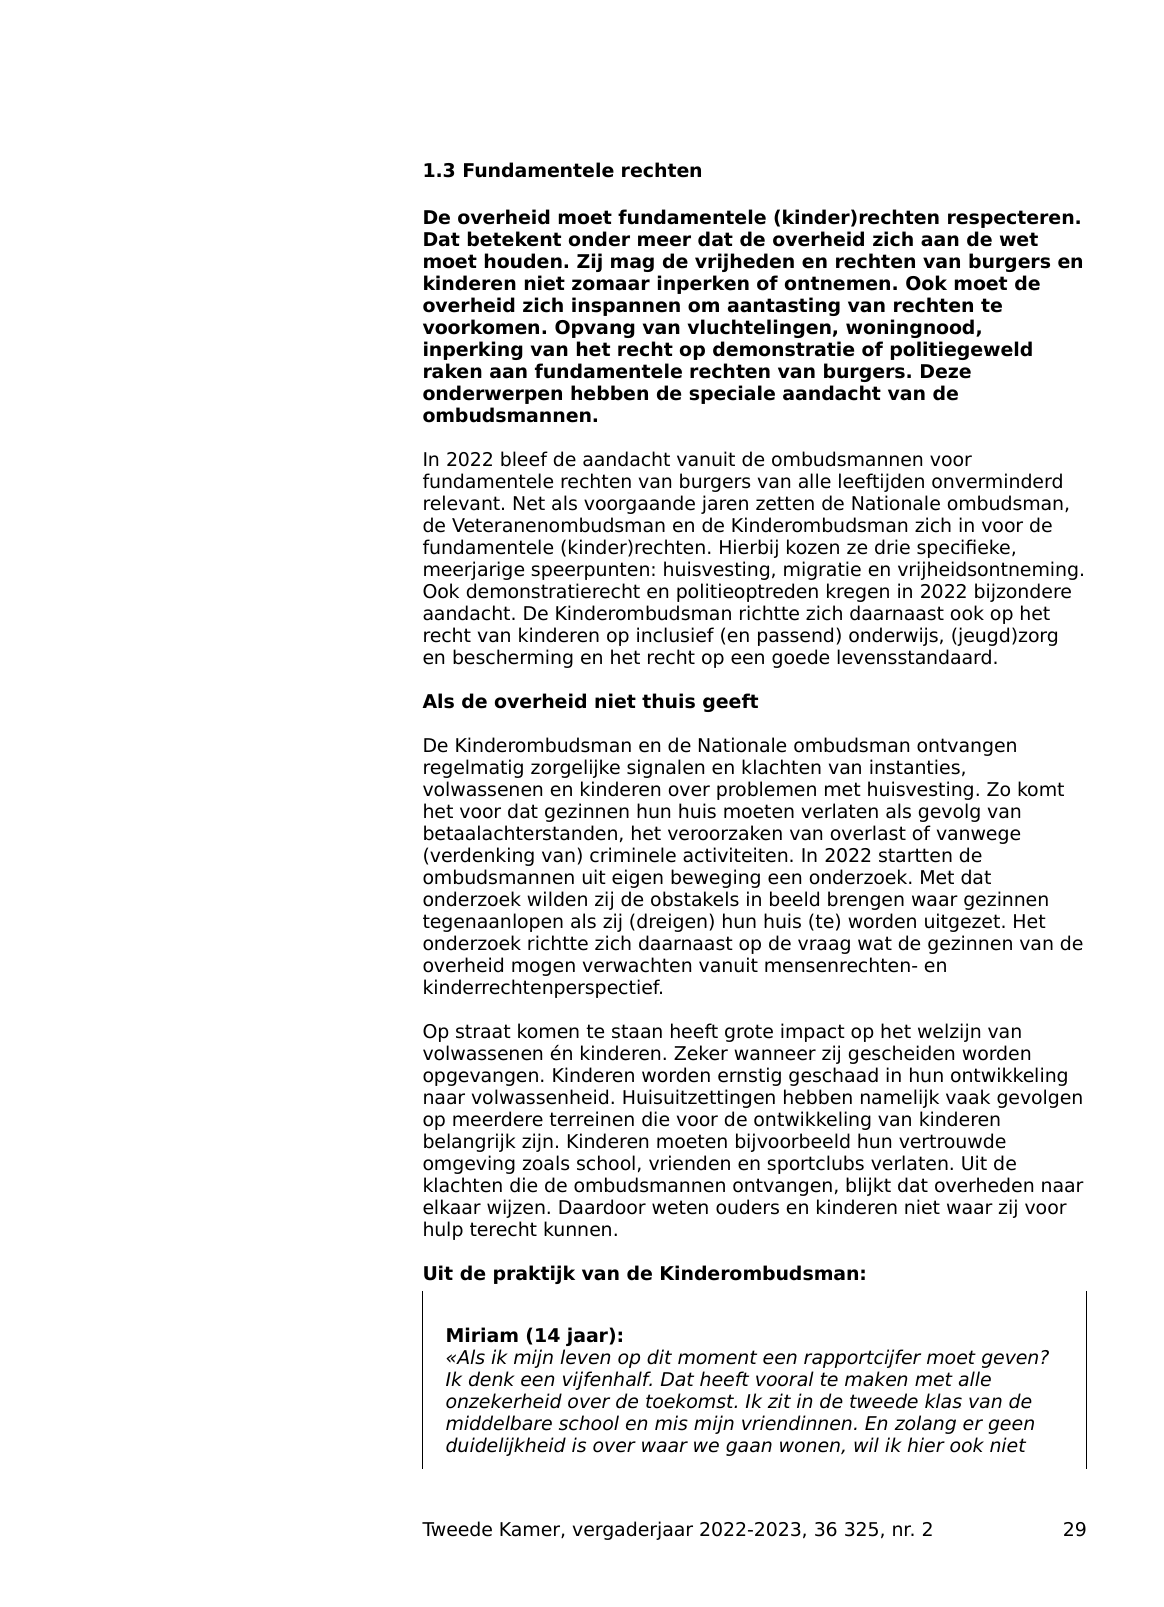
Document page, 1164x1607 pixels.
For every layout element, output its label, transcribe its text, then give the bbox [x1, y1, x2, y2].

table_header Miriam (14 jaar): «Als ik mijn leven op dit moment een rapportcijfer moet geven? Ik denk een vijfenhalf. Dat heeft vooral te maken met alle onzekerheid over de toekomst. Ik zit in de tweede klas van de middelbare school en mis mijn vriendinnen. En zolang er geen duidelijkheid is over waar we gaan wonen, wil ik hier ook niet [423, 1291, 1086, 1468]
subtitle Uit de praktijk van de Kinderombudsman: [422, 1263, 1087, 1285]
subtitle Als de overheid niet thuis geeft [422, 691, 1087, 713]
text De Kinderombudsman en de Nationale ombudsman ontvangen regelmatig zorgelijke signalen en klachten van instanties, volwassenen en kinderen over problemen met huisvesting. Zo komt het voor dat gezinnen hun huis moeten verlaten als gevolg van betaalachterstanden, het veroorzaken van overlast of vanwege (verdenking van) criminele activiteiten. In 2022 startten de ombudsmannen uit eigen beweging een onderzoek. Met dat onderzoek wilden zij de obstakels in beeld brengen waar gezinnen tegenaanlopen als zij (dreigen) hun huis (te) worden uitgezet. Het onderzoek richtte zich daarnaast op de vraag wat de gezinnen van de overheid mogen verwachten vanuit mensenrechten- en kinderrechtenperspectief. [422, 735, 1087, 999]
text In 2022 bleef de aandacht vanuit de ombudsmannen voor fundamentele rechten van burgers van alle leeftijden onverminderd relevant. Net als voorgaande jaren zetten de Nationale ombudsman, de Veteranenombudsman en de Kinderombudsman zich in voor de fundamentele (kinder)rechten. Hierbij kozen ze drie specifieke, meerjarige speerpunten: huisvesting, migratie en vrijheidsontneming. Ook demonstratierecht en politieoptreden kregen in 2022 bijzondere aandacht. De Kinderombudsman richtte zich daarnaast ook op het recht van kinderen op inclusief (en passend) onderwijs, (jeugd)zorg en bescherming en het recht op een goede levensstandaard. [422, 449, 1087, 669]
text Op straat komen te staan heeft grote impact op het welzijn van volwassenen én kinderen. Zeker wanneer zij gescheiden worden opgevangen. Kinderen worden ernstig geschaad in hun ontwikkeling naar volwassenheid. Huisuitzettingen hebben namelijk vaak gevolgen op meerdere terreinen die voor de ontwikkeling van kinderen belangrijk zijn. Kinderen moeten bijvoorbeeld hun vertrouwde omgeving zoals school, vrienden en sportclubs verlaten. Uit de klachten die de ombudsmannen ontvangen, blijkt dat overheden naar elkaar wijzen. Daardoor weten ouders en kinderen niet waar zij voor hulp terecht kunnen. [422, 1021, 1087, 1241]
text De overheid moet fundamentele (kinder)rechten respecteren. Dat betekent onder meer dat de overheid zich aan de wet moet houden. Zij mag de vrijheden en rechten van burgers en kinderen niet zomaar inperken of ontnemen. Ook moet de overheid zich inspannen om aantasting van rechten te voorkomen. Opvang van vluchtelingen, woningnood, inperking van het recht op demonstratie of politiegeweld raken aan fundamentele rechten van burgers. Deze onderwerpen hebben de speciale aandacht van de ombudsmannen. [422, 207, 1087, 427]
subtitle 1.3 Fundamentele rechten [422, 160, 1087, 182]
